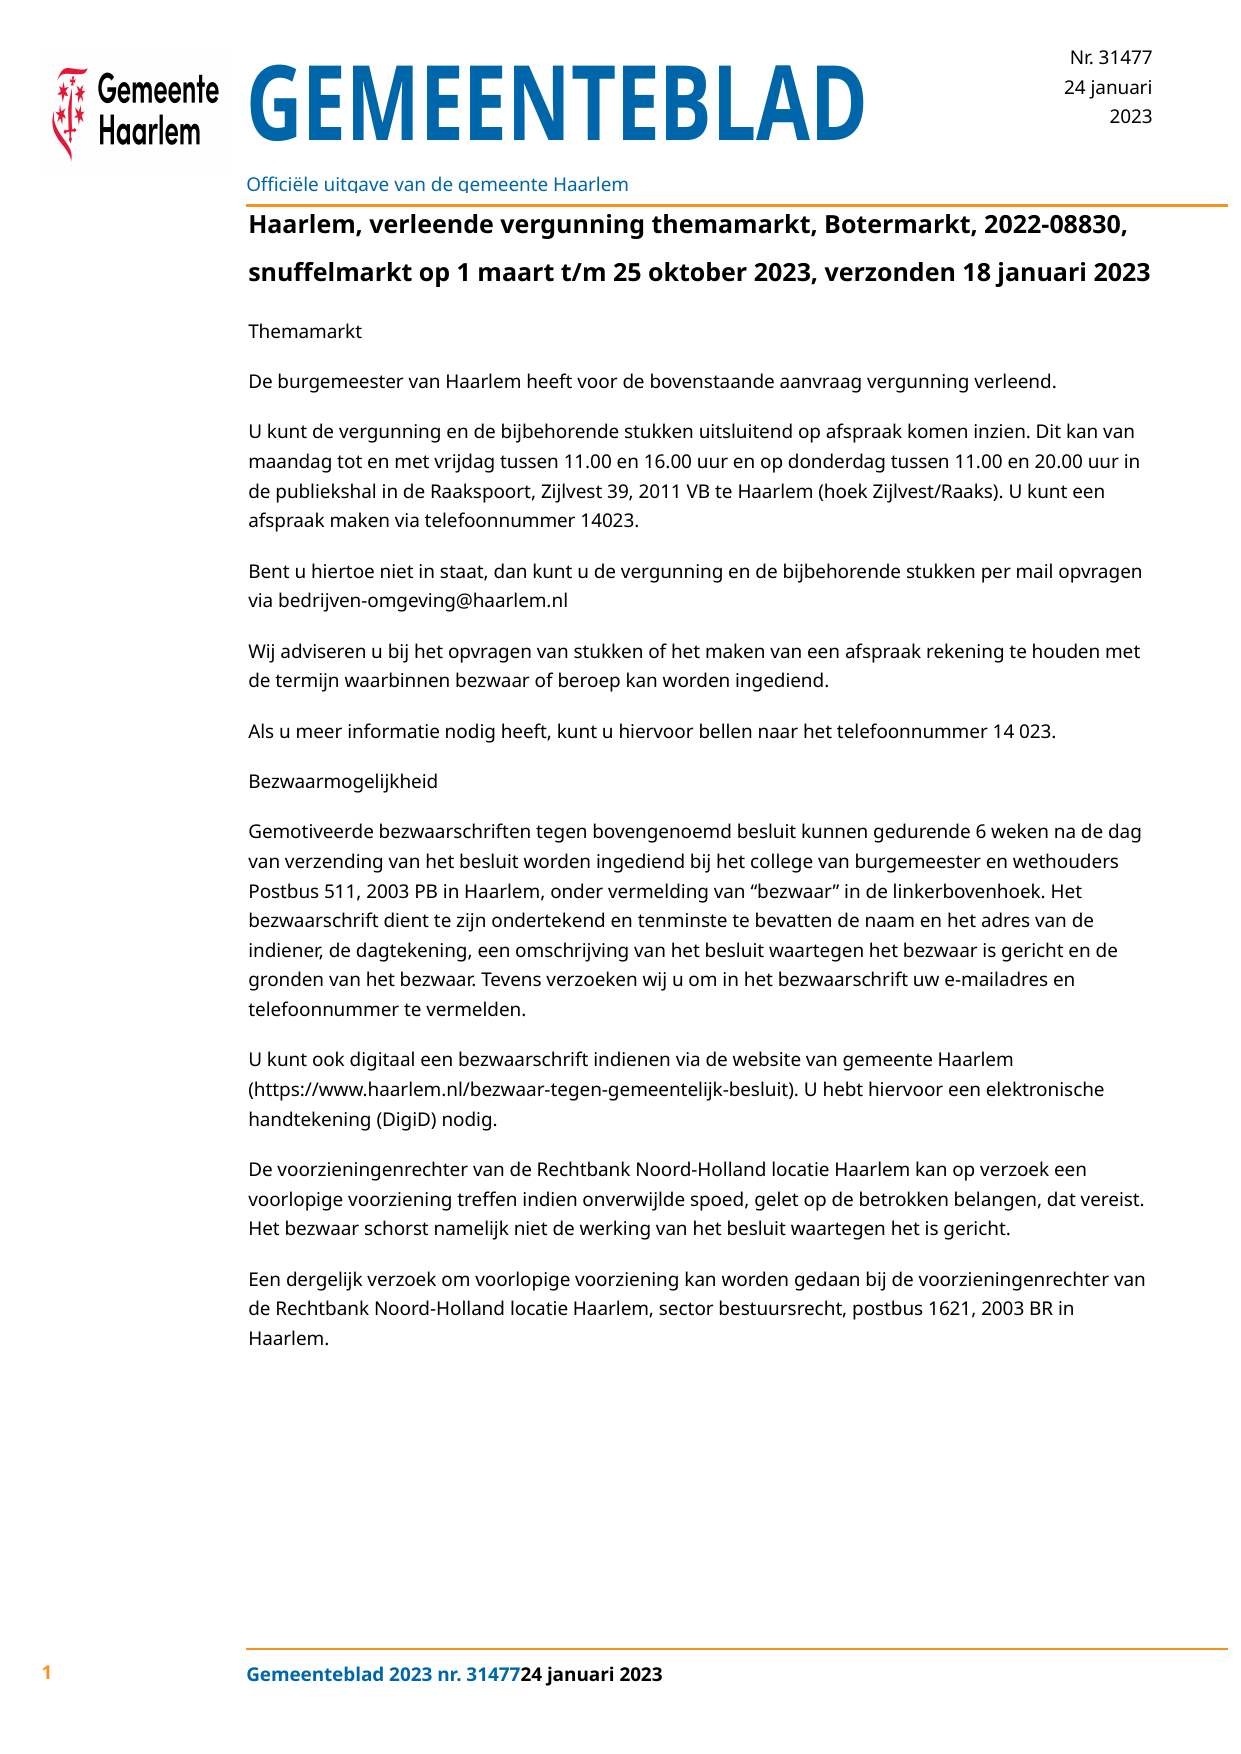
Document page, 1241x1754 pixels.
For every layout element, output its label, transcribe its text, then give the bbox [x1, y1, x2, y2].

text Wij adviseren u bij het opvragen van stukken of het maken van een afspraak rekening te houden met de termijn waarbinnen bezwaar of beroep kan worden ingediend. [248, 638, 1152, 693]
text De burgemeester van Haarlem heeft voor de bovenstaande aanvraag vergunning verleend. [248, 368, 1152, 394]
text U kunt de vergunning en de bijbehorende stukken uitsluitend op afspraak komen inzien. Dit kan van maandag tot en met vrijdag tussen 11.00 en 16.00 uur en op donderdag tussen 11.00 en 20.00 uur in de publiekshal in de Raakspoort, Zijlvest 39, 2011 VB te Haarlem (hoek Zijlvest/Raaks). U kunt een afspraak maken via telefoonnummer 14023. [248, 419, 1152, 533]
text Haarlem, verleende vergunning themamarkt, Botermarkt, 2022-08830, snuffelmarkt op 1 maart t/m 25 oktober 2023, verzonden 18 januari 2023 [248, 207, 1152, 288]
text U kunt ook digitaal een bezwaarschrift indienen via de website van gemeente Haarlem (https://www.haarlem.nl/bezwaar-tegen-gemeentelijk-besluit). U hebt hiervoor een elektronische handtekening (DigiD) nodig. [248, 1047, 1152, 1132]
text Bezwaarmogelijkheid [248, 768, 1152, 794]
text Bent u hiertoe niet in staat, dan kunt u de vergunning en de bijbehorende stukken per mail opvragen via bedrijven-omgeving@haarlem.nl [248, 558, 1152, 613]
text De voorzieningenrechter van de Rechtbank Noord-Holland locatie Haarlem kan op verzoek een voorlopige voorziening treffen indien onverwijlde spoed, gelet op de betrokken belangen, dat vereist. Het bezwaar schorst namelijk niet de werking van het besluit waartegen het is gericht. [248, 1156, 1152, 1241]
text Gemotiveerde bezwaarschriften tegen bovengenoemd besluit kunnen gedurende 6 weken na de dag van verzending van het besluit worden ingediend bij het college van burgemeester en wethouders Postbus 511, 2003 PB in Haarlem, onder vermelding van “bezwaar” in de linkerbovenhoek. Het bezwaarschrift dient te zijn ondertekend en tenminste te bevatten de naam en het adres van de indiener, de dagtekening, een omschrijving van het besluit waartegen het bezwaar is gericht en de gronden van het bezwaar. Tevens verzoeken wij u om in het bezwaarschrift uw e-mailadres en telefoonnummer te vermelden. [248, 819, 1152, 1022]
text Als u meer informatie nodig heeft, kunt u hiervoor bellen naar het telefoonnummer 14 023. [248, 718, 1152, 744]
picture [41, 47, 231, 172]
text Themamarkt [248, 318, 1152, 344]
text Een dergelijk verzoek om voorlopige voorziening kan worden gedaan bij de voorzieningenrechter van de Rechtbank Noord-Holland locatie Haarlem, sector bestuursrecht, postbus 1621, 2003 BR in Haarlem. [248, 1266, 1152, 1351]
